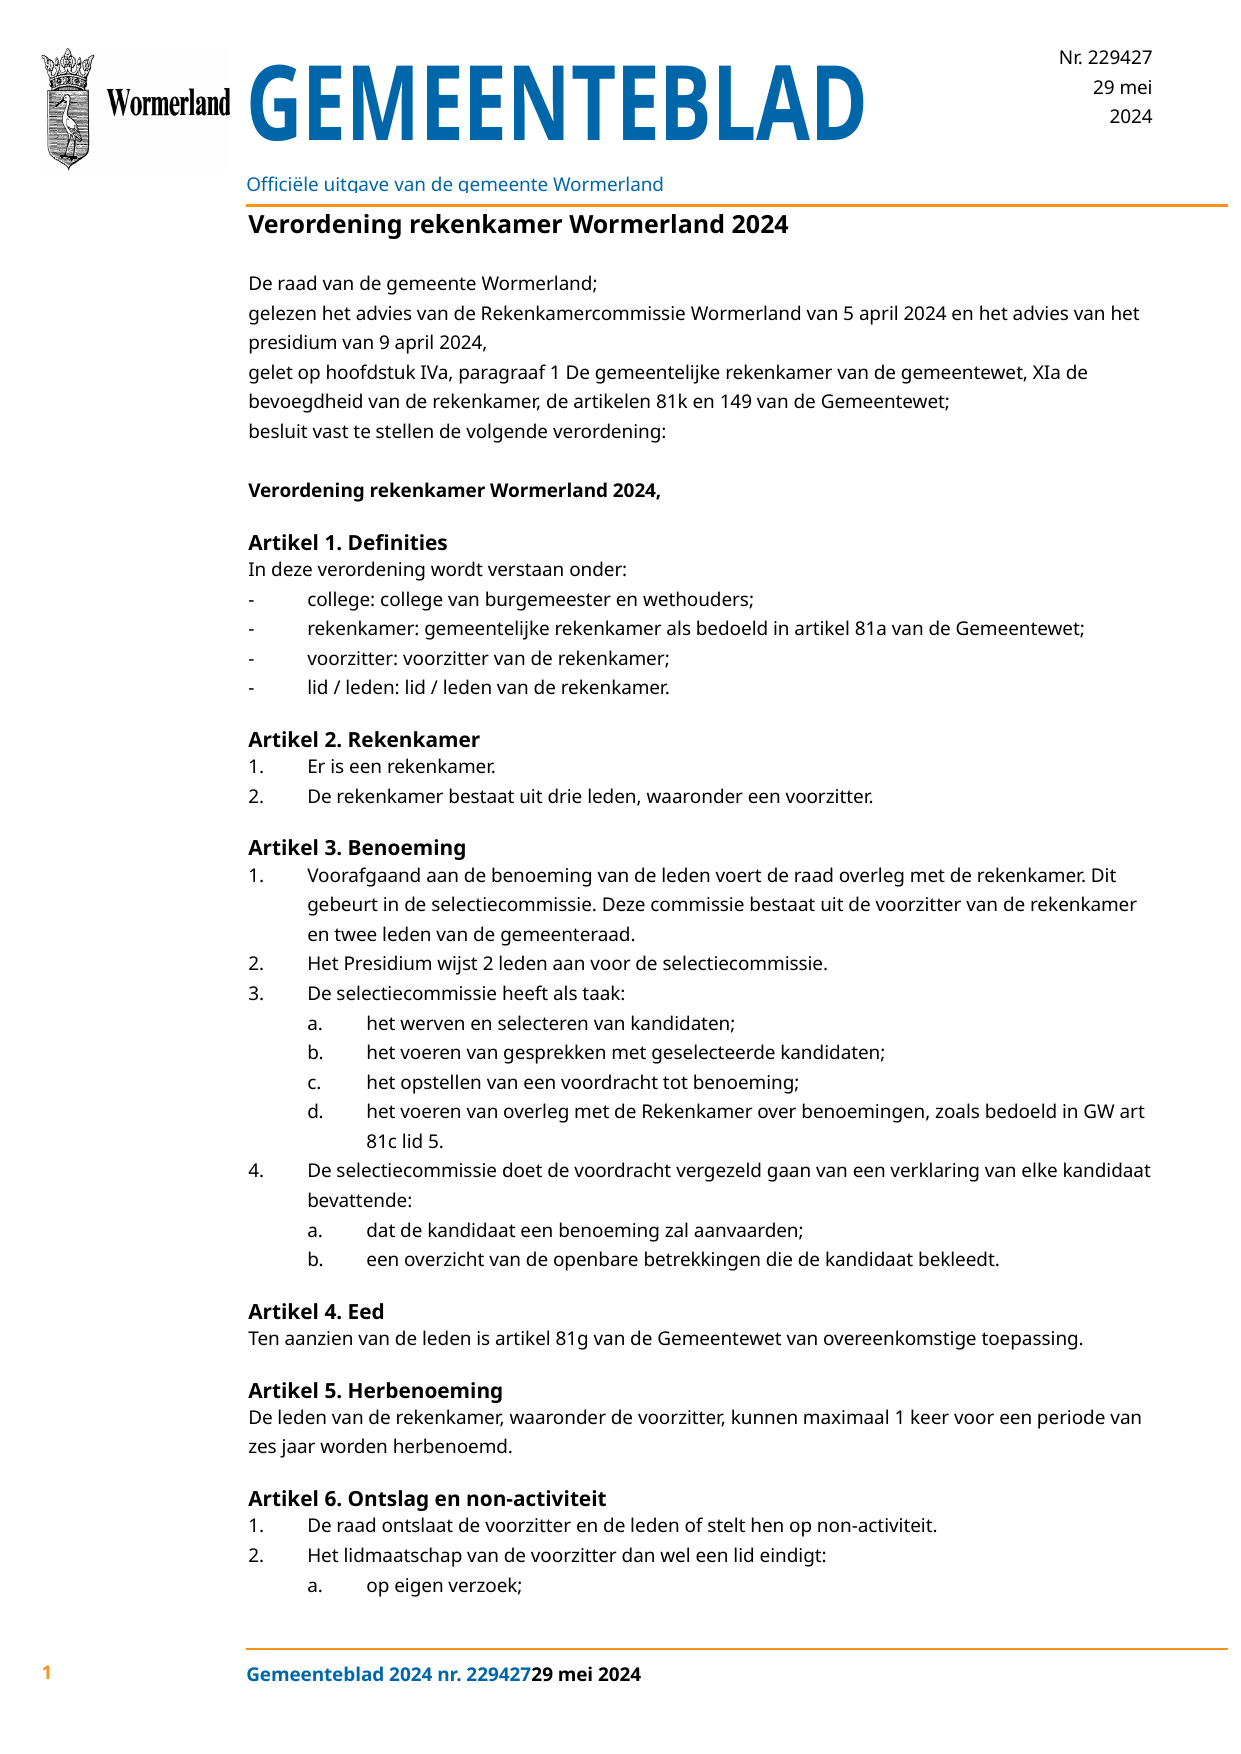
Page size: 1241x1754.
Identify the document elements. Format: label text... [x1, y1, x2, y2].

list dat de kandidaat een benoeming zal aanvaarden; [307, 1217, 1152, 1243]
list Het lidmaatschap van de voorzitter dan wel een lid eindigt: [248, 1542, 1152, 1568]
list De raad ontslaat de voorzitter en de leden of stelt hen op non-activiteit. [248, 1513, 1152, 1538]
text Artikel 4. Eed [248, 1297, 1152, 1325]
list college: college van burgemeester en wethouders; [248, 586, 1152, 612]
list voorzitter: voorzitter van de rekenkamer; [248, 645, 1152, 671]
list lid / leden: lid / leden van de rekenkamer. [248, 674, 1152, 700]
text Ten aanzien van de leden is artikel 81g van de Gemeentewet van overeenkomstige toepassing. [248, 1325, 1152, 1351]
list De selectiecommissie heeft als taak: [248, 980, 1152, 1006]
list De selectiecommissie doet de voordracht vergezeld gaan van een verklaring van elke kandidaat bevattende: [248, 1158, 1152, 1213]
list het werven en selecteren van kandidaten; [307, 1010, 1152, 1036]
list rekenkamer: gemeentelijke rekenkamer als bedoeld in artikel 81a van de Gemeentewet; [248, 615, 1152, 641]
list Het Presidium wijst 2 leden aan voor de selectiecommissie. [248, 951, 1152, 976]
picture [41, 47, 231, 172]
text Verordening rekenkamer Wormerland 2024, [248, 477, 1152, 503]
text De raad van de gemeente Wormerland; [248, 270, 1152, 296]
text Artikel 3. Benoeming [248, 833, 1152, 862]
text De leden van de rekenkamer, waaronder de voorzitter, kunnen maximaal 1 keer voor een periode van zes jaar worden herbenoemd. [248, 1404, 1152, 1459]
text gelet op hoofdstuk IVa, paragraaf 1 De gemeentelijke rekenkamer van de gemeentewet, XIa de bevoegdheid van de rekenkamer, de artikelen 81k en 149 van de Gemeentewet; [248, 359, 1152, 414]
list een overzicht van de openbare betrekkingen die de kandidaat bekleedt. [307, 1246, 1152, 1272]
list op eigen verzoek; [307, 1572, 1152, 1597]
list het opstellen van een voordracht tot benoeming; [307, 1069, 1152, 1095]
text Artikel 1. Definities [248, 528, 1152, 556]
text Artikel 5. Herbenoeming [248, 1376, 1152, 1404]
text Artikel 2. Rekenkamer [248, 725, 1152, 753]
list Voorafgaand aan de benoeming van de leden voert de raad overleg met de rekenkamer. Dit gebeurt in de selectiecommissie. Deze commissie bestaat uit de voorzitter van de rekenkamer en twee leden van de gemeenteraad. [248, 862, 1152, 947]
text In deze verordening wordt verstaan onder: [248, 556, 1152, 582]
text Verordening rekenkamer Wormerland 2024 [248, 207, 1152, 241]
text Artikel 6. Ontslag en non-activiteit [248, 1484, 1152, 1513]
text gelezen het advies van de Rekenkamercommissie Wormerland van 5 april 2024 en het advies van het presidium van 9 april 2024, [248, 300, 1152, 355]
list het voeren van gesprekken met geselecteerde kandidaten; [307, 1039, 1152, 1065]
list het voeren van overleg met de Rekenkamer over benoemingen, zoals bedoeld in GW art 81c lid 5. [307, 1098, 1152, 1154]
list Er is een rekenkamer. [248, 753, 1152, 779]
list De rekenkamer bestaat uit drie leden, waaronder een voorzitter. [248, 783, 1152, 809]
text besluit vast te stellen de volgende verordening: [248, 418, 1152, 444]
